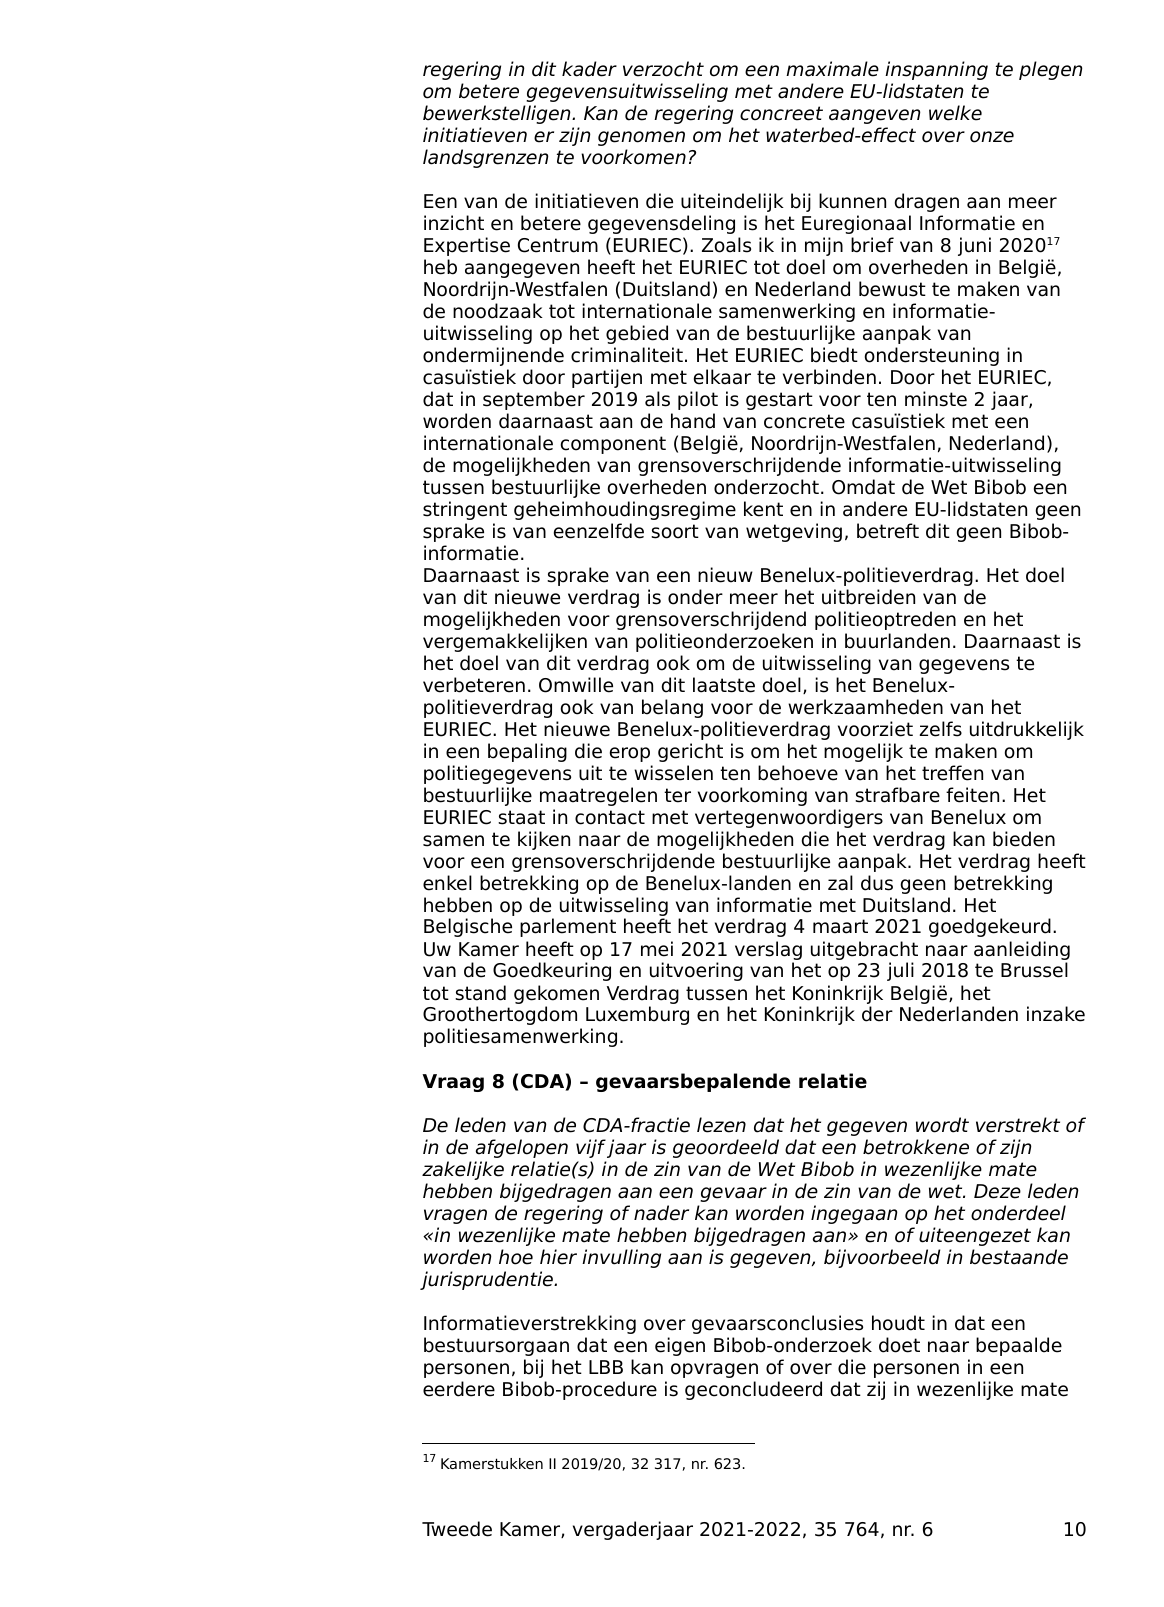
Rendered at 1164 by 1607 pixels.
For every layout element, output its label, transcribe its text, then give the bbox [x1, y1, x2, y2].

text Een van de initiatieven die uiteindelijk bij kunnen dragen aan meer inzicht en betere gegevensdeling is het Euregionaal Informatie en Expertise Centrum (EURIEC). Zoals ik in mijn brief van 8 juni 2020 heb aangegeven heeft het EURIEC tot doel om overheden in België, Noordrijn-Westfalen (Duitsland) en Nederland bewust te maken van de noodzaak tot internationale samenwerking en informatie-uitwisseling op het gebied van de bestuurlijke aanpak van ondermijnende criminaliteit. Het EURIEC biedt ondersteuning in casuïstiek door partijen met elkaar te verbinden. Door het EURIEC, dat in september 2019 als pilot is gestart voor ten minste 2 jaar, worden daarnaast aan de hand van concrete casuïstiek met een internationale component (België, Noordrijn-Westfalen, Nederland), de mogelijkheden van grensoverschrijdende informatie-uitwisseling tussen bestuurlijke overheden onderzocht. Omdat de Wet Bibob een stringent geheimhoudingsregime kent en in andere EU-lidstaten geen sprake is van eenzelfde soort van wetgeving, betreft dit geen Bibob-informatie. [422, 191, 1087, 565]
text Daarnaast is sprake van een nieuw Benelux-politieverdrag. Het doel van dit nieuwe verdrag is onder meer het uitbreiden van de mogelijkheden voor grensoverschrijdend politieoptreden en het vergemakkelijken van politieonderzoeken in buurlanden. Daarnaast is het doel van dit verdrag ook om de uitwisseling van gegevens te verbeteren. Omwille van dit laatste doel, is het Benelux-politieverdrag ook van belang voor de werkzaamheden van het EURIEC. Het nieuwe Benelux-politieverdrag voorziet zelfs uitdrukkelijk in een bepaling die erop gericht is om het mogelijk te maken om politiegegevens uit te wisselen ten behoeve van het treffen van bestuurlijke maatregelen ter voorkoming van strafbare feiten. Het EURIEC staat in contact met vertegenwoordigers van Benelux om samen te kijken naar de mogelijkheden die het verdrag kan bieden voor een grensoverschrijdende bestuurlijke aanpak. Het verdrag heeft enkel betrekking op de Benelux-landen en zal dus geen betrekking hebben op de uitwisseling van informatie met Duitsland. Het Belgische parlement heeft het verdrag 4 maart 2021 goedgekeurd. Uw Kamer heeft op 17 mei 2021 verslag uitgebracht naar aanleiding van de Goedkeuring en uitvoering van het op 23 juli 2018 te Brussel tot stand gekomen Verdrag tussen het Koninkrijk België, het Groothertogdom Luxemburg en het Koninkrijk der Nederlanden inzake politiesamenwerking. [422, 565, 1087, 1048]
text De leden van de CDA-fractie lezen dat het gegeven wordt verstrekt of in de afgelopen vijf jaar is geoordeeld dat een betrokkene of zijn zakelijke relatie(s) in de zin van de Wet Bibob in wezenlijke mate hebben bijgedragen aan een gevaar in de zin van de wet. Deze leden vragen de regering of nader kan worden ingegaan op het onderdeel «in wezenlijke mate hebben bijgedragen aan» en of uiteengezet kan worden hoe hier invulling aan is gegeven, bijvoorbeeld in bestaande jurisprudentie. [422, 1115, 1087, 1291]
text regering in dit kader verzocht om een maximale inspanning te plegen om betere gegevensuitwisseling met andere EU-lidstaten te bewerkstelligen. Kan de regering concreet aangeven welke initiatieven er zijn genomen om het waterbed-effect over onze landsgrenzen te voorkomen? [422, 59, 1087, 169]
text Kamerstukken II 2019/20, 32 317, nr. 623. [422, 1452, 1087, 1474]
subtitle Vraag 8 (CDA) – gevaarsbepalende relatie [422, 1071, 1087, 1092]
text Informatieverstrekking over gevaarsconclusies houdt in dat een bestuursorgaan dat een eigen Bibob-onderzoek doet naar bepaalde personen, bij het LBB kan opvragen of over die personen in een eerdere Bibob-procedure is geconcludeerd dat zij in wezenlijke mate [422, 1313, 1087, 1401]
